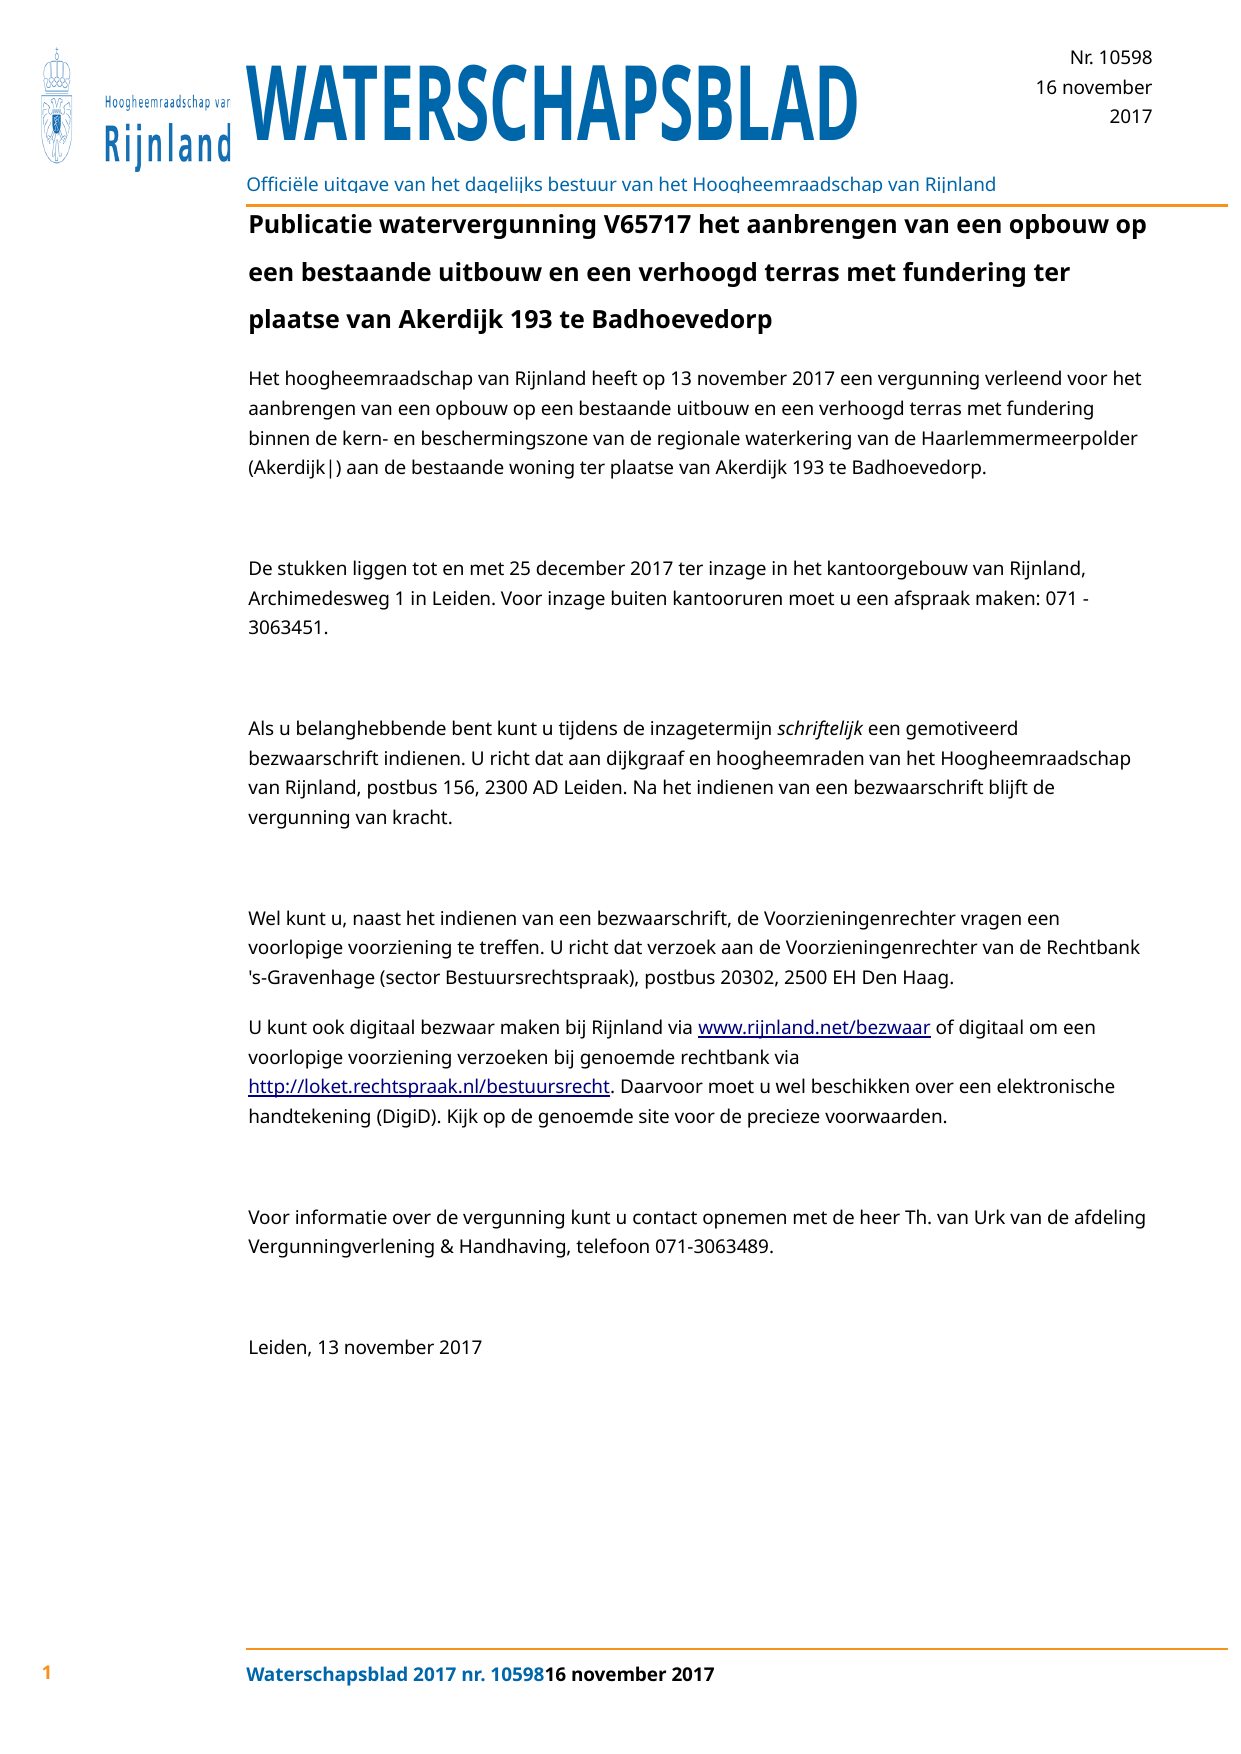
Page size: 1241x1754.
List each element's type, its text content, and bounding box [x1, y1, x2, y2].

picture [41, 47, 231, 172]
text U kunt ook digitaal bezwaar maken bij Rijnland via www.rijnland.net/bezwaar of digitaal om een voorlopige voorziening verzoeken bij genoemde rechtbank via http://loket.rechtspraak.nl/bestuursrecht. Daarvoor moet u wel beschikken over een elektronische handtekening (DigiD). Kijk op de genoemde site voor de precieze voorwaarden. [248, 1014, 1152, 1129]
text De stukken liggen tot en met 25 december 2017 ter inzage in het kantoorgebouw van Rijnland, Archimedesweg 1 in Leiden. Voor inzage buiten kantooruren moet u een afspraak maken: 071 - 3063451. [248, 555, 1152, 640]
text Wel kunt u, naast het indienen van een bezwaarschrift, de Voorzieningenrechter vragen een voorlopige voorziening te treffen. U richt dat verzoek aan de Voorzieningenrechter van de Rechtbank 's-Gravenhage (sector Bestuursrechtspraak), postbus 20302, 2500 EH Den Haag. [248, 905, 1152, 989]
text Het hoogheemraadschap van Rijnland heeft op 13 november 2017 een vergunning verleend voor het aanbrengen van een opbouw op een bestaande uitbouw en een verhoogd terras met fundering binnen de kern- en beschermingszone van de regionale waterkering van de Haarlemmermeerpolder (Akerdijk|) aan de bestaande woning ter plaatse van Akerdijk 193 te Badhoevedorp. [248, 366, 1152, 480]
text Voor informatie over de vergunning kunt u contact opnemen met de heer Th. van Urk van de afdeling Vergunningverlening & Handhaving, telefoon 071-3063489. [248, 1204, 1152, 1259]
text Als u belanghebbende bent kunt u tijdens de inzagetermijn schriftelijk een gemotiveerd bezwaarschrift indienen. U richt dat aan dijkgraaf en hoogheemraden van het Hoogheemraadschap van Rijnland, postbus 156, 2300 AD Leiden. Na het indienen van een bezwaarschrift blijft de vergunning van kracht. [248, 715, 1152, 829]
text Leiden, 13 november 2017 [248, 1334, 1152, 1360]
text Publicatie watervergunning V65717 het aanbrengen van een opbouw op een bestaande uitbouw en een verhoogd terras met fundering ter plaatse van Akerdijk 193 te Badhoevedorp [248, 207, 1152, 336]
